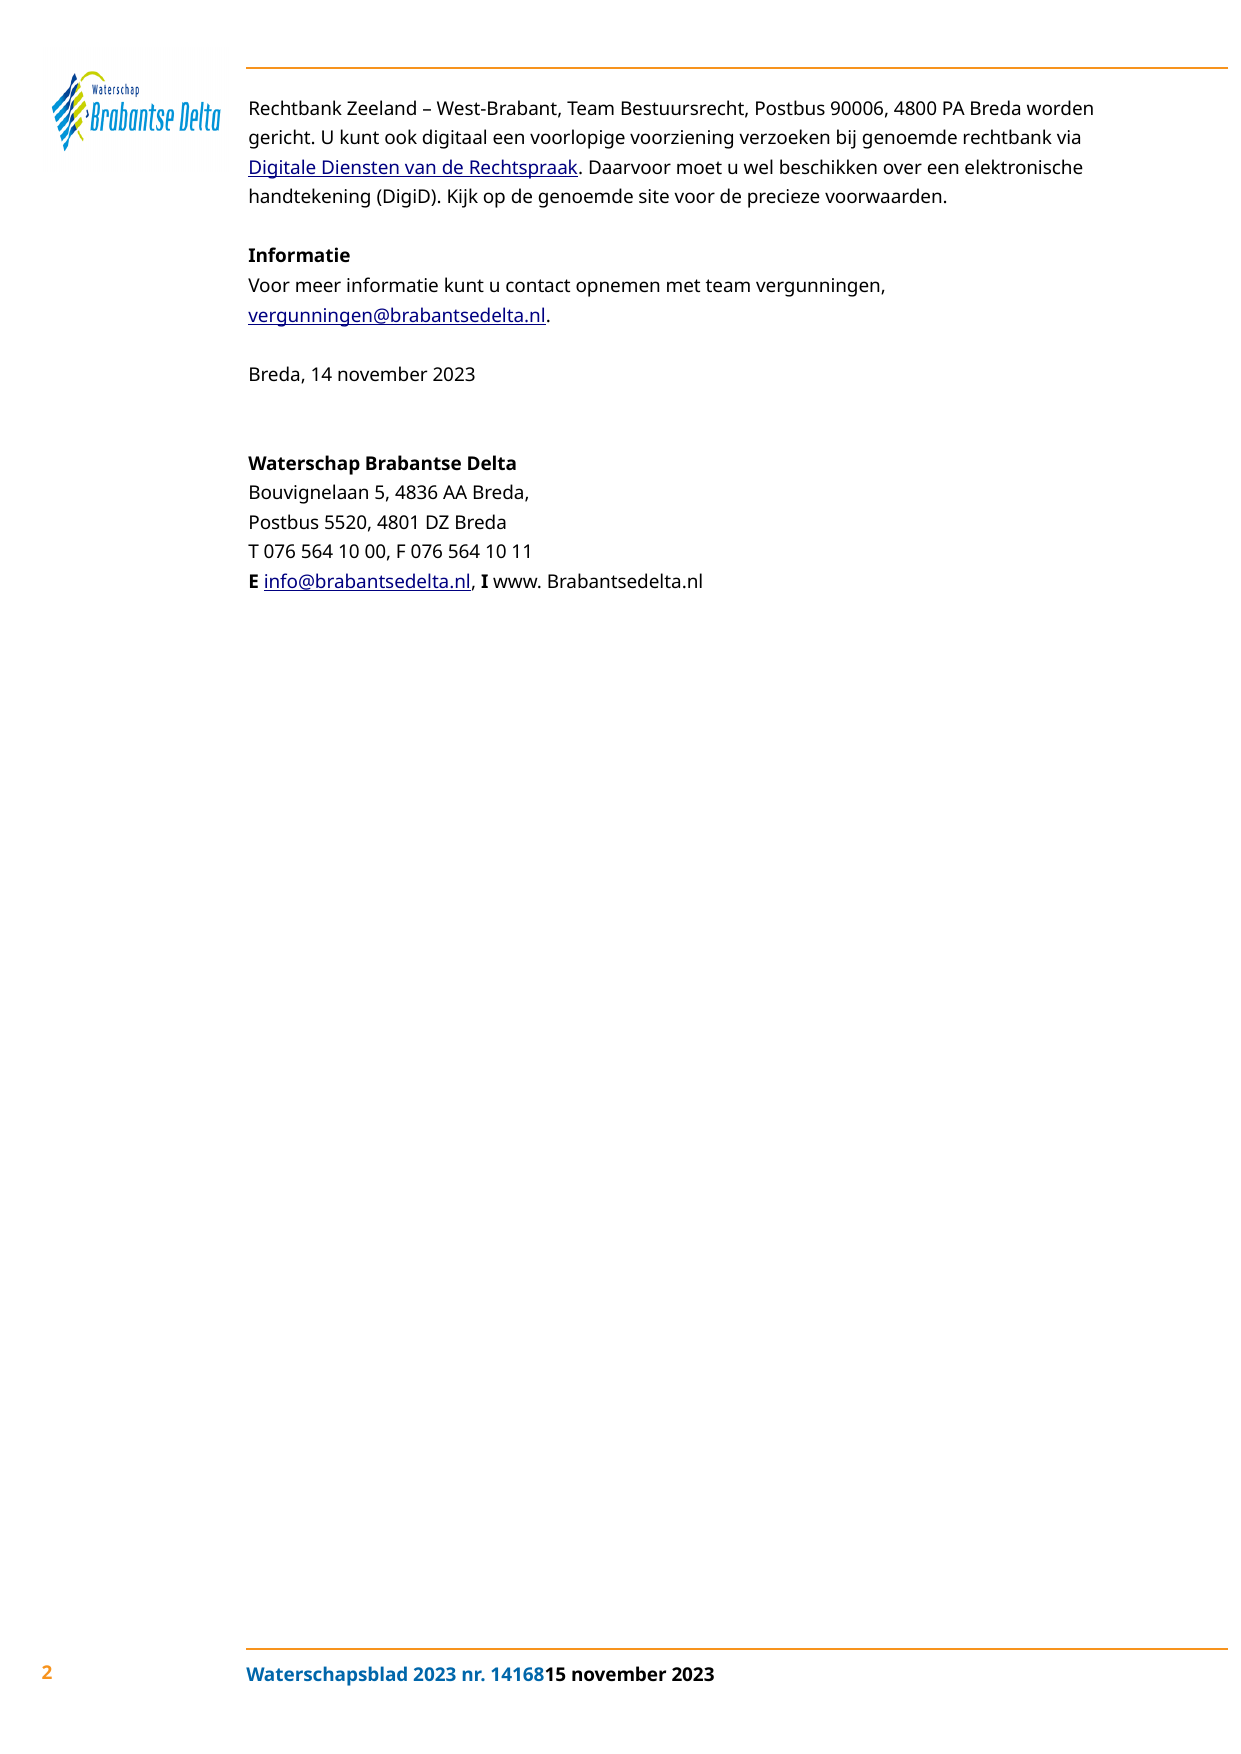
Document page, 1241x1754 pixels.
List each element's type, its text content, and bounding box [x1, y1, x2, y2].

text E info@brabantsedelta.nl, I www. Brabantsedelta.nl [248, 568, 1152, 594]
text Postbus 5520, 4801 DZ Breda [248, 509, 1152, 535]
text Voor meer informatie kunt u contact opnemen met team vergunningen, vergunningen@brabantsedelta.nl. [248, 272, 1152, 328]
text Breda, 14 november 2023 [248, 361, 1152, 387]
text Informatie [248, 243, 1152, 268]
text Bouvignelaan 5, 4836 AA Breda, [248, 479, 1152, 505]
picture [41, 47, 231, 172]
text Rechtbank Zeeland – West-Brabant, Team Bestuursrecht, Postbus 90006, 4800 PA Breda worden gericht. U kunt ook digitaal een voorlopige voorziening verzoeken bij genoemde rechtbank via Digitale Diensten van de Rechtspraak. Daarvoor moet u wel beschikken over een elektronische handtekening (DigiD). Kijk op de genoemde site voor de precieze voorwaarden. [248, 95, 1152, 209]
text T 076 564 10 00, F 076 564 10 11 [248, 538, 1152, 564]
text Waterschap Brabantse Delta [248, 450, 1152, 476]
